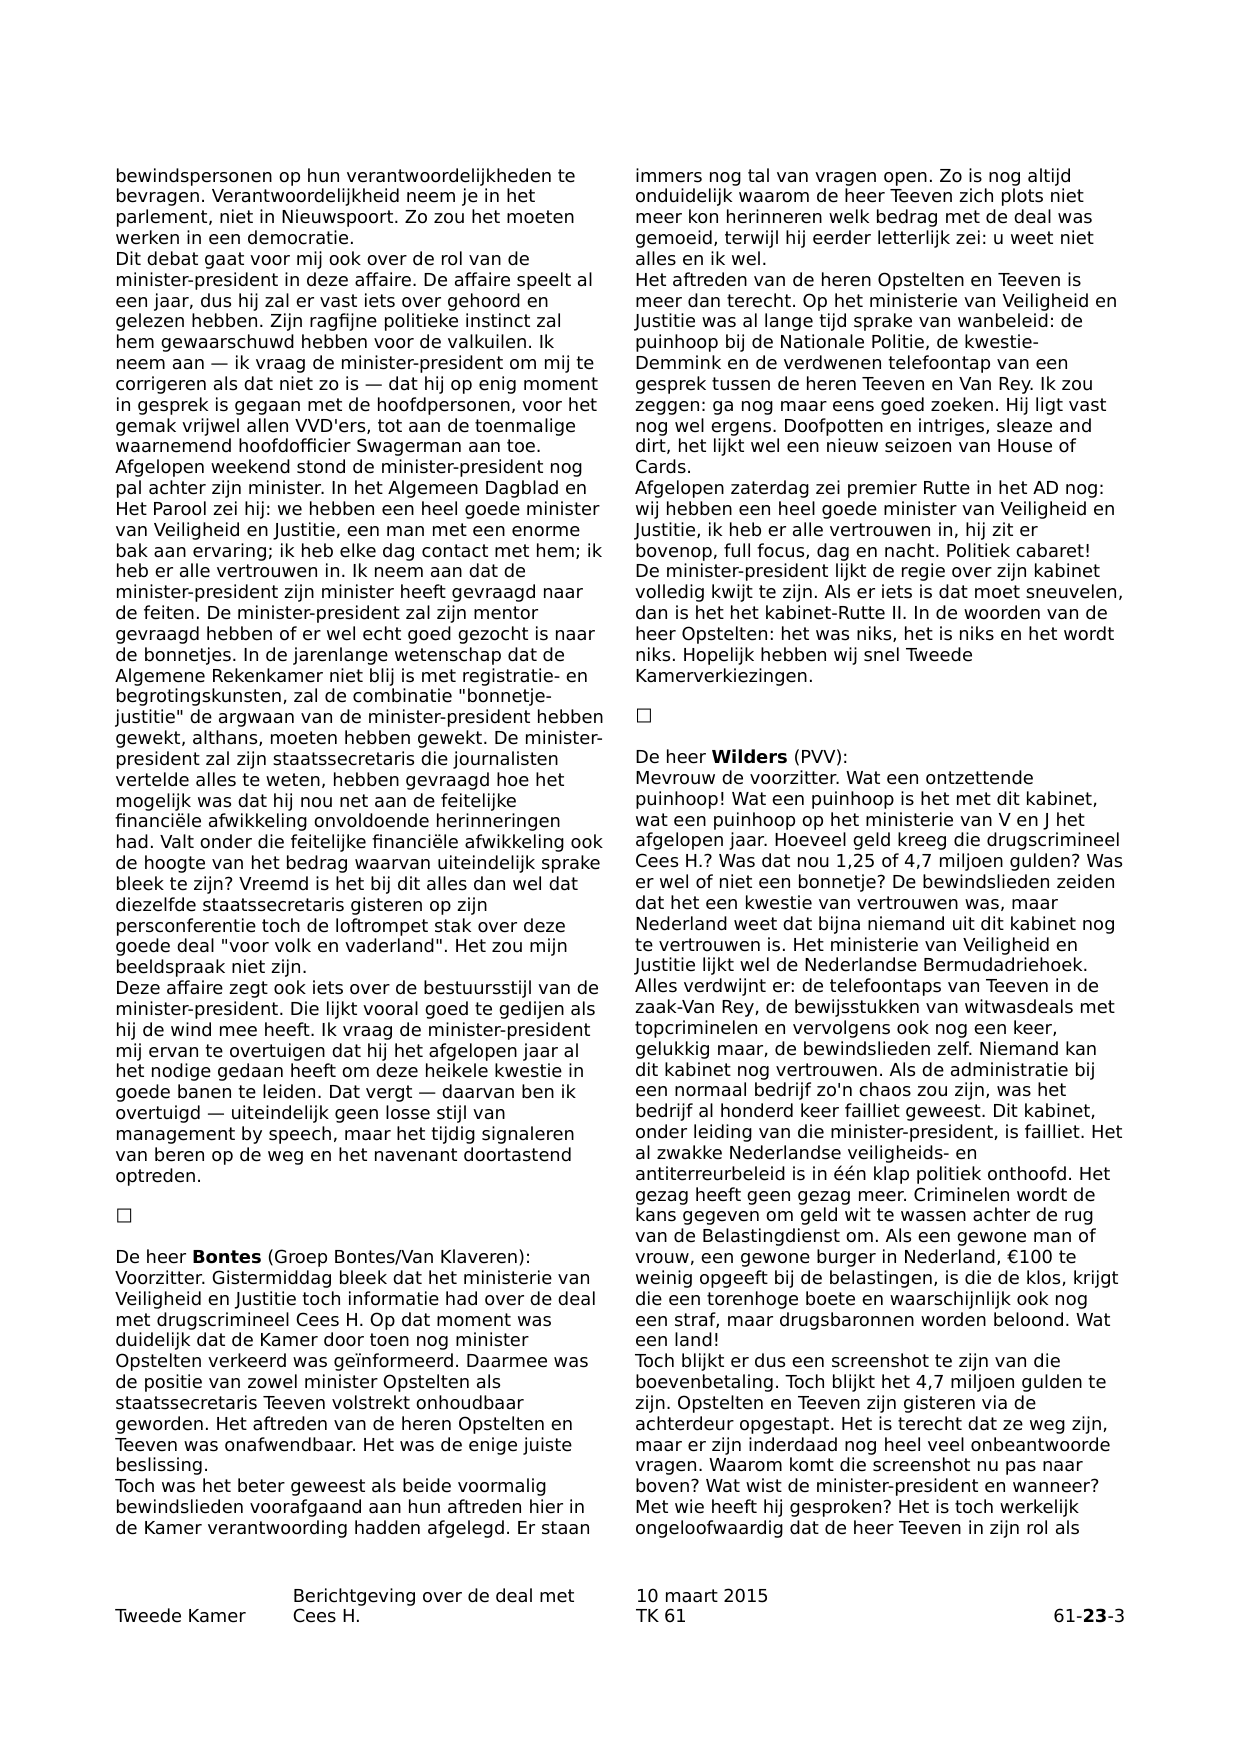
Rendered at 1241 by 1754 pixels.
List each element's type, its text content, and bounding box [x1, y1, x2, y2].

text Afgelopen zaterdag zei premier Rutte in het AD nog: wij hebben een heel goede minister van Veiligheid en Justitie, ik heb er alle vertrouwen in, hij zit er bovenop, full focus, dag en nacht. Politiek cabaret! [635, 478, 1125, 561]
text ⬜ [115, 1206, 605, 1227]
text ⬜ [635, 706, 1125, 727]
text Toch blijkt er dus een screenshot te zijn van die boevenbetaling. Toch blijkt het 4,7 miljoen gulden te zijn. Opstelten en Teeven zijn gisteren via de achterdeur opgestapt. Het is terecht dat ze weg zijn, maar er zijn inderdaad nog heel veel onbeantwoorde vragen. Waarom komt die screenshot nu pas naar boven? Wat wist de minister-president en wanneer? Met wie heeft hij gesproken? Het is toch werkelijk ongeloofwaardig dat de heer Teeven in zijn rol als [635, 1351, 1125, 1538]
text Mevrouw de voorzitter. Wat een ontzettende puinhoop! Wat een puinhoop is het met dit kabinet, wat een puinhoop op het ministerie van V en J het afgelopen jaar. Hoeveel geld kreeg die drugscrimineel Cees H.? Was dat nou 1,25 of 4,7 miljoen gulden? Was er wel of niet een bonnetje? De bewindslieden zeiden dat het een kwestie van vertrouwen was, maar Nederland weet dat bijna niemand uit dit kabinet nog te vertrouwen is. Het ministerie van Veiligheid en Justitie lijkt wel de Nederlandse Bermudadriehoek. Alles verdwijnt er: de telefoontaps van Teeven in de zaak-Van Rey, de bewijsstukken van witwasdeals met topcriminelen en vervolgens ook nog een keer, gelukkig maar, de bewindslieden zelf. Niemand kan dit kabinet nog vertrouwen. Als de administratie bij een normaal bedrijf zo'n chaos zou zijn, was het bedrijf al honderd keer failliet geweest. Dit kabinet, onder leiding van die minister-president, is failliet. Het al zwakke Nederlandse veiligheids- en antiterreurbeleid is in één klap politiek onthoofd. Het gezag heeft geen gezag meer. Criminelen wordt de kans gegeven om geld wit te wassen achter de rug van de Belastingdienst om. Als een gewone man of vrouw, een gewone burger in Nederland, €100 te weinig opgeeft bij de belastingen, is die de klos, krijgt die een torenhoge boete en waarschijnlijk ook nog een straf, maar drugsbaronnen worden beloond. Wat een land! [635, 768, 1125, 1351]
text De heer Wilders (PVV): [635, 747, 1125, 768]
text Voorzitter. Gistermiddag bleek dat het ministerie van Veiligheid en Justitie toch informatie had over de deal met drugscrimineel Cees H. Op dat moment was duidelijk dat de Kamer door toen nog minister Opstelten verkeerd was geïnformeerd. Daarmee was de positie van zowel minister Opstelten als staatssecretaris Teeven volstrekt onhoudbaar geworden. Het aftreden van de heren Opstelten en Teeven was onafwendbaar. Het was de enige juiste beslissing. [115, 1268, 605, 1476]
text immers nog tal van vragen open. Zo is nog altijd onduidelijk waarom de heer Teeven zich plots niet meer kon herinneren welk bedrag met de deal was gemoeid, terwijl hij eerder letterlijk zei: u weet niet alles en ik wel. [635, 165, 1125, 269]
text De minister-president lijkt de regie over zijn kabinet volledig kwijt te zijn. Als er iets is dat moet sneuvelen, dan is het het kabinet-Rutte II. In de woorden van de heer Opstelten: het was niks, het is niks en het wordt niks. Hopelijk hebben wij snel Tweede Kamerverkiezingen. [635, 561, 1125, 686]
text De heer Bontes (Groep Bontes/Van Klaveren): [115, 1247, 605, 1268]
text Deze affaire zegt ook iets over de bestuursstijl van de minister-president. Die lijkt vooral goed te gedijen als hij de wind mee heeft. Ik vraag de minister-president mij ervan te overtuigen dat hij het afgelopen jaar al het nodige gedaan heeft om deze heikele kwestie in goede banen te leiden. Dat vergt — daarvan ben ik overtuigd — uiteindelijk geen losse stijl van management by speech, maar het tijdig signaleren van beren op de weg en het navenant doortastend optreden. [115, 978, 605, 1186]
text Dit debat gaat voor mij ook over de rol van de minister-president in deze affaire. De affaire speelt al een jaar, dus hij zal er vast iets over gehoord en gelezen hebben. Zijn ragfijne politieke instinct zal hem gewaarschuwd hebben voor de valkuilen. Ik neem aan — ik vraag de minister-president om mij te corrigeren als dat niet zo is — dat hij op enig moment in gesprek is gegaan met de hoofdpersonen, voor het gemak vrijwel allen VVD'ers, tot aan de toenmalige waarnemend hoofdofficier Swagerman aan toe. Afgelopen weekend stond de minister-president nog pal achter zijn minister. In het Algemeen Dagblad en Het Parool zei hij: we hebben een heel goede minister van Veiligheid en Justitie, een man met een enorme bak aan ervaring; ik heb elke dag contact met hem; ik heb er alle vertrouwen in. Ik neem aan dat de minister-president zijn minister heeft gevraagd naar de feiten. De minister-president zal zijn mentor gevraagd hebben of er wel echt goed gezocht is naar de bonnetjes. In de jarenlange wetenschap dat de Algemene Rekenkamer niet blij is met registratie- en begrotingskunsten, zal de combinatie "bonnetje-justitie" de argwaan van de minister-president hebben gewekt, althans, moeten hebben gewekt. De minister-president zal zijn staatssecretaris die journalisten vertelde alles te weten, hebben gevraagd hoe het mogelijk was dat hij nou net aan de feitelijke financiële afwikkeling onvoldoende herinneringen had. Valt onder die feitelijke financiële afwikkeling ook de hoogte van het bedrag waarvan uiteindelijk sprake bleek te zijn? Vreemd is het bij dit alles dan wel dat diezelfde staatssecretaris gisteren op zijn persconferentie toch de loftrompet stak over deze goede deal "voor volk en vaderland". Het zou mijn beeldspraak niet zijn. [115, 249, 605, 978]
text bewindspersonen op hun verantwoordelijkheden te bevragen. Verantwoordelijkheid neem je in het parlement, niet in Nieuwspoort. Zo zou het moeten werken in een democratie. [115, 165, 605, 249]
text Toch was het beter geweest als beide voormalig bewindslieden voorafgaand aan hun aftreden hier in de Kamer verantwoording hadden afgelegd. Er staan [115, 1476, 605, 1538]
text Het aftreden van de heren Opstelten en Teeven is meer dan terecht. Op het ministerie van Veiligheid en Justitie was al lange tijd sprake van wanbeleid: de puinhoop bij de Nationale Politie, de kwestie-Demmink en de verdwenen telefoontap van een gesprek tussen de heren Teeven en Van Rey. Ik zou zeggen: ga nog maar eens goed zoeken. Hij ligt vast nog wel ergens. Doofpotten en intriges, sleaze and dirt, het lijkt wel een nieuw seizoen van House of Cards. [635, 269, 1125, 478]
